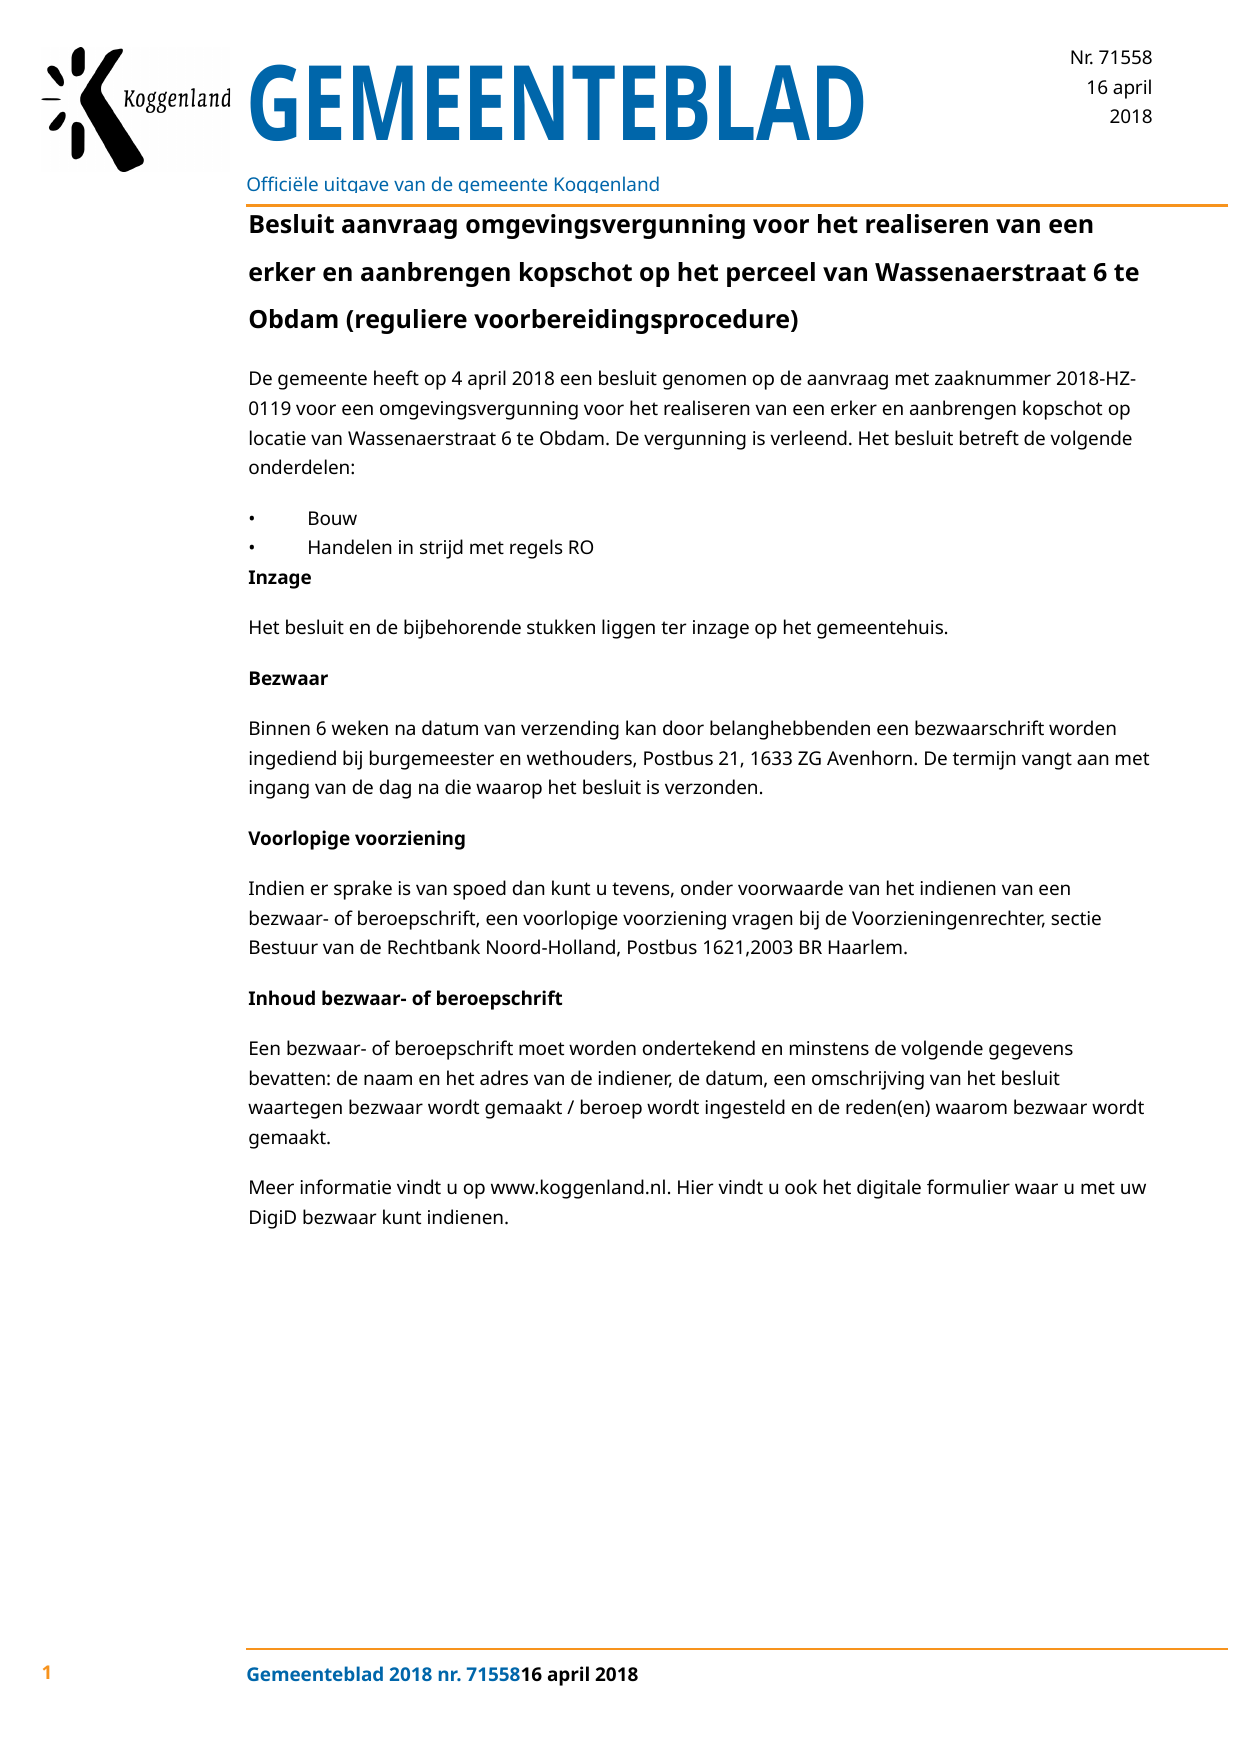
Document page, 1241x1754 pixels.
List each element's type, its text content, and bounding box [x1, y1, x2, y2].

text Inzage [248, 564, 1152, 589]
text Een bezwaar- of beroepschrift moet worden ondertekend en minstens de volgende gegevens bevatten: de naam en het adres van de indiener, de datum, een omschrijving van het besluit waartegen bezwaar wordt gemaakt / beroep wordt ingesteld en de reden(en) waarom bezwaar wordt gemaakt. [248, 1035, 1152, 1149]
list Handelen in strijd met regels RO [248, 534, 1152, 560]
text Binnen 6 weken na datum van verzending kan door belanghebbenden een bezwaarschrift worden ingediend bij burgemeester en wethouders, Postbus 21, 1633 ZG Avenhorn. De termijn vangt aan met ingang van de dag na die waarop het besluit is verzonden. [248, 715, 1152, 800]
picture [41, 47, 231, 172]
text Meer informatie vindt u op www.koggenland.nl. Hier vindt u ook het digitale formulier waar u met uw DigiD bezwaar kunt indienen. [248, 1174, 1152, 1229]
text Het besluit en de bijbehorende stukken liggen ter inzage op het gemeentehuis. [248, 614, 1152, 640]
text Bezwaar [248, 665, 1152, 690]
text Besluit aanvraag omgevingsvergunning voor het realiseren van een erker en aanbrengen kopschot op het perceel van Wassenaerstraat 6 te Obdam (reguliere voorbereidingsprocedure) [248, 207, 1152, 336]
text De gemeente heeft op 4 april 2018 een besluit genomen op de aanvraag met zaaknummer 2018-HZ-0119 voor een omgevingsvergunning voor het realiseren van een erker en aanbrengen kopschot op locatie van Wassenaerstraat 6 te Obdam. De vergunning is verleend. Het besluit betreft de volgende onderdelen: [248, 366, 1152, 480]
list Bouw [248, 505, 1152, 530]
text Inhoud bezwaar- of beroepschrift [248, 985, 1152, 1010]
text Indien er sprake is van spoed dan kunt u tevens, onder voorwaarde van het indienen van een bezwaar- of beroepschrift, een voorlopige voorziening vragen bij de Voorzieningenrechter, sectie Bestuur van de Rechtbank Noord-Holland, Postbus 1621,2003 BR Haarlem. [248, 875, 1152, 960]
text Voorlopige voorziening [248, 825, 1152, 850]
